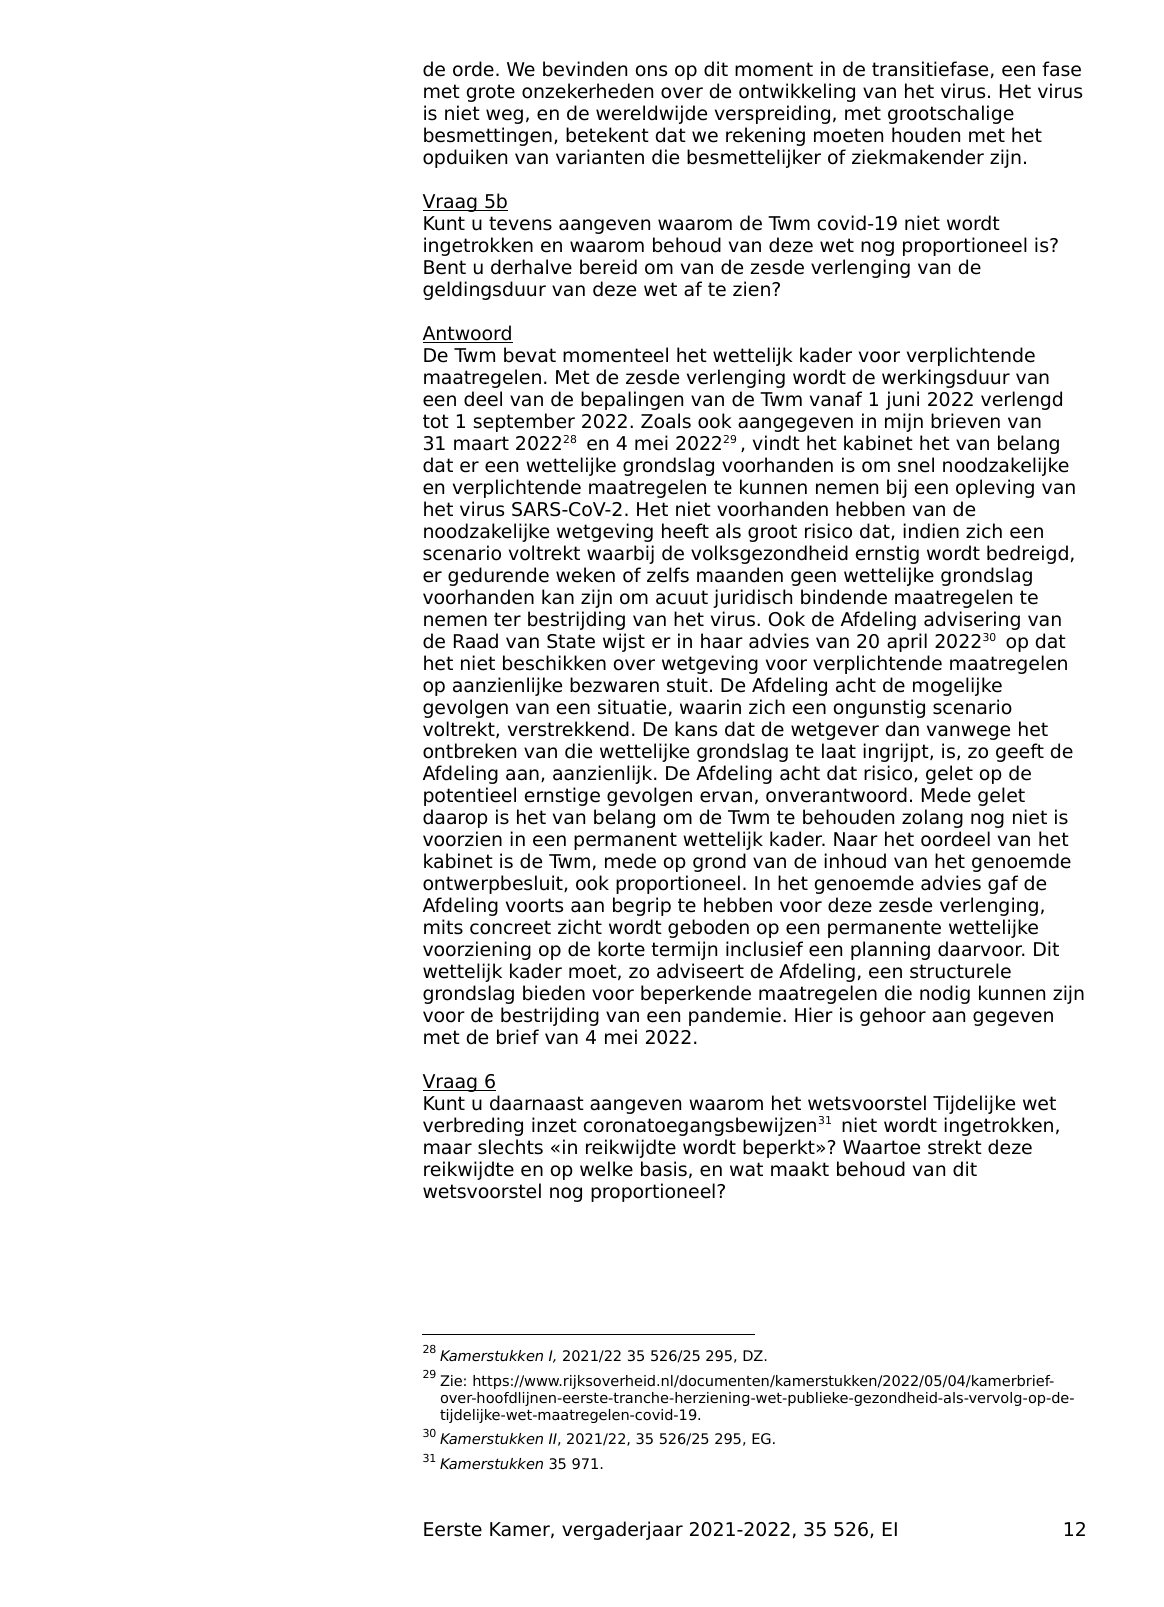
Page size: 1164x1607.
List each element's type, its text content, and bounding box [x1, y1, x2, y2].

subtitle Antwoord [422, 323, 1087, 345]
text Kunt u tevens aangeven waarom de Twm covid-19 niet wordt ingetrokken en waarom behoud van deze wet nog proportioneel is? Bent u derhalve bereid om van de zesde verlenging van de geldingsduur van deze wet af te zien? [422, 213, 1087, 301]
text De Twm bevat momenteel het wettelijk kader voor verplichtende maatregelen. Met de zesde verlenging wordt de werkingsduur van een deel van de bepalingen van de Twm vanaf 1 juni 2022 verlengd tot 1 september 2022. Zoals ook aangegeven in mijn brieven van 31 maart 2022 en 4 mei 2022, vindt het kabinet het van belang dat er een wettelijke grondslag voorhanden is om snel noodzakelijke en verplichtende maatregelen te kunnen nemen bij een opleving van het virus SARS-CoV-2. Het niet voorhanden hebben van de noodzakelijke wetgeving heeft als groot risico dat, indien zich een scenario voltrekt waarbij de volksgezondheid ernstig wordt bedreigd, er gedurende weken of zelfs maanden geen wettelijke grondslag voorhanden kan zijn om acuut juridisch bindende maatregelen te nemen ter bestrijding van het virus. Ook de Afdeling advisering van de Raad van State wijst er in haar advies van 20 april 2022 op dat het niet beschikken over wetgeving voor verplichtende maatregelen op aanzienlijke bezwaren stuit. De Afdeling acht de mogelijke gevolgen van een situatie, waarin zich een ongunstig scenario voltrekt, verstrekkend. De kans dat de wetgever dan vanwege het ontbreken van die wettelijke grondslag te laat ingrijpt, is, zo geeft de Afdeling aan, aanzienlijk. De Afdeling acht dat risico, gelet op de potentieel ernstige gevolgen ervan, onverantwoord. Mede gelet daarop is het van belang om de Twm te behouden zolang nog niet is voorzien in een permanent wettelijk kader. Naar het oordeel van het kabinet is de Twm, mede op grond van de inhoud van het genoemde ontwerpbesluit, ook proportioneel. In het genoemde advies gaf de Afdeling voorts aan begrip te hebben voor deze zesde verlenging, mits concreet zicht wordt geboden op een permanente wettelijke voorziening op de korte termijn inclusief een planning daarvoor. Dit wettelijk kader moet, zo adviseert de Afdeling, een structurele grondslag bieden voor beperkende maatregelen die nodig kunnen zijn voor de bestrijding van een pandemie. Hier is gehoor aan gegeven met de brief van 4 mei 2022. [422, 345, 1087, 1048]
text Zie: https://www.rijksoverheid.nl/documenten/kamerstukken/2022/05/04/kamerbrief-over-hoofdlijnen-eerste-tranche-herziening-wet-publieke-gezondheid-als-vervolg-op-de-tijdelijke-wet-maatregelen-covid-19. [422, 1368, 1087, 1424]
subtitle Vraag 6 [422, 1071, 1087, 1093]
subtitle Vraag 5b [422, 191, 1087, 213]
text de orde. We bevinden ons op dit moment in de transitiefase, een fase met grote onzekerheden over de ontwikkeling van het virus. Het virus is niet weg, en de wereldwijde verspreiding, met grootschalige besmettingen, betekent dat we rekening moeten houden met het opduiken van varianten die besmettelijker of ziekmakender zijn. [422, 59, 1087, 169]
text Kamerstukken I, 2021/22 35 526/25 295, DZ. [422, 1343, 1087, 1366]
text Kamerstukken II, 2021/22, 35 526/25 295, EG. [422, 1427, 1087, 1449]
text Kamerstukken 35 971. [422, 1452, 1087, 1474]
text Kunt u daarnaast aangeven waarom het wetsvoorstel Tijdelijke wet verbreding inzet coronatoegangsbewijzen niet wordt ingetrokken, maar slechts «in reikwijdte wordt beperkt»? Waartoe strekt deze reikwijdte en op welke basis, en wat maakt behoud van dit wetsvoorstel nog proportioneel? [422, 1093, 1087, 1203]
